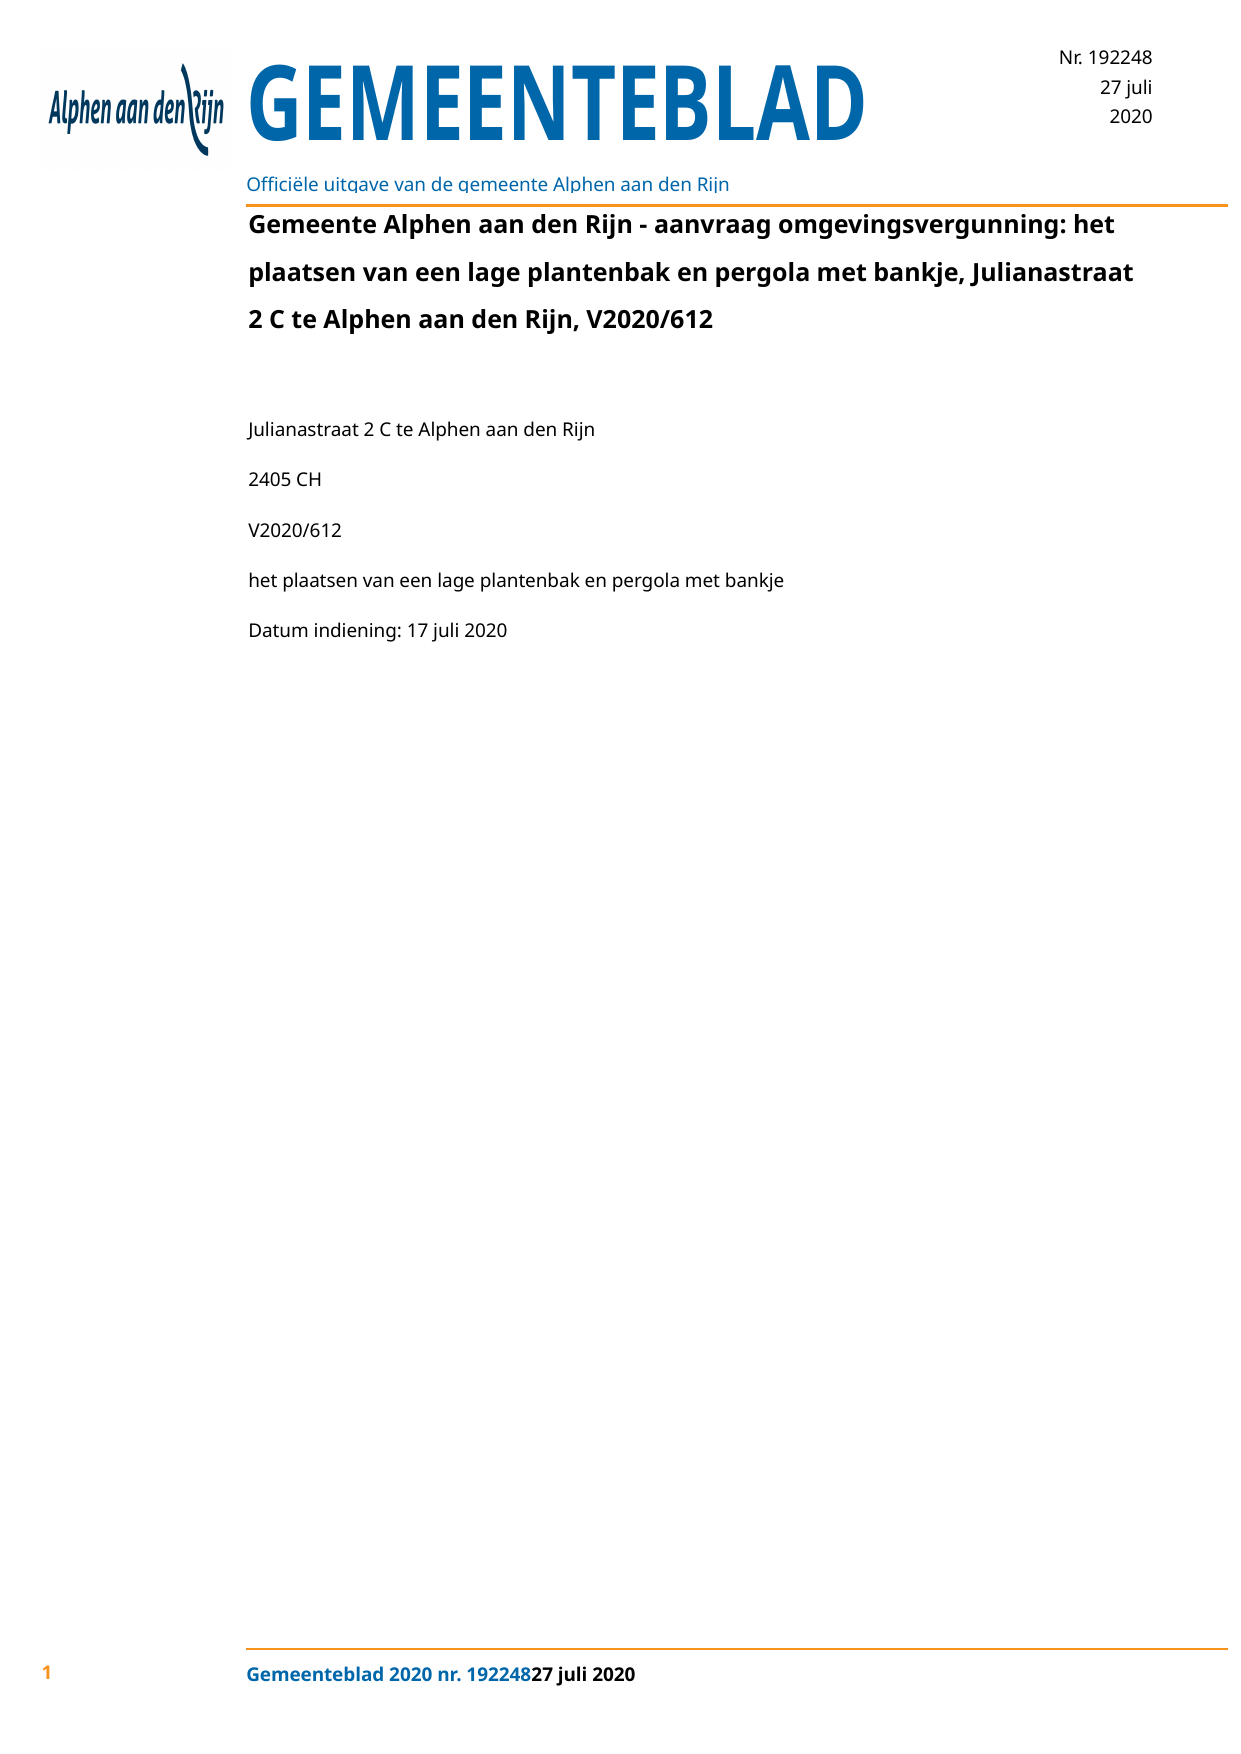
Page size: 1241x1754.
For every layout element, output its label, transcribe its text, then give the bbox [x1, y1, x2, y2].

text V2020/612 [248, 517, 1152, 542]
text Datum indiening: 17 juli 2020 [248, 618, 1152, 643]
text Gemeente Alphen aan den Rijn - aanvraag omgevingsvergunning: het plaatsen van een lage plantenbak en pergola met bankje, Julianastraat 2 C te Alphen aan den Rijn, V2020/612 [248, 207, 1152, 336]
text het plaatsen van een lage plantenbak en pergola met bankje [248, 567, 1152, 593]
text 2405 CH [248, 466, 1152, 492]
text Julianastraat 2 C te Alphen aan den Rijn [248, 416, 1152, 442]
picture [41, 47, 231, 172]
